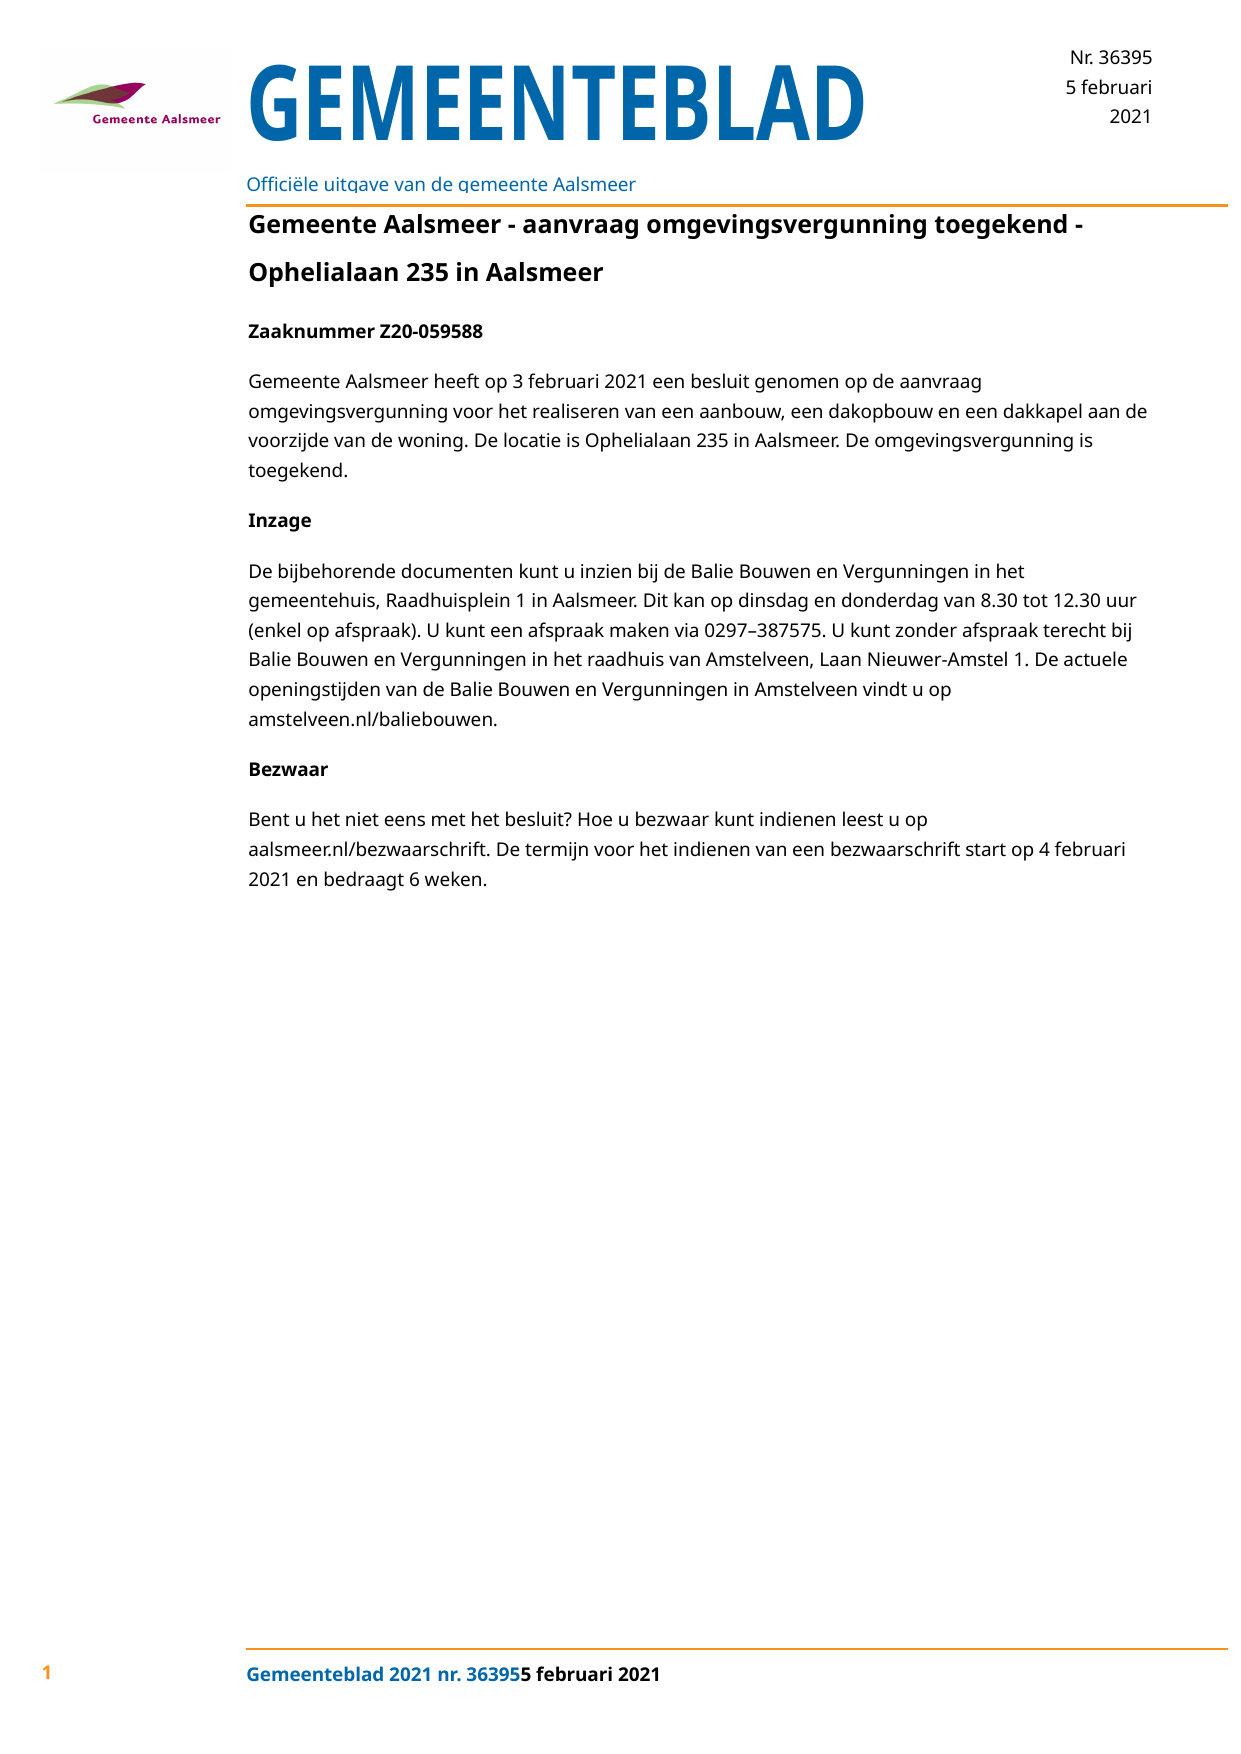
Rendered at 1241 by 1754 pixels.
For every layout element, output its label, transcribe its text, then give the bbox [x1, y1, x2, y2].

text Zaaknummer Z20-059588 [248, 318, 1152, 344]
text Gemeente Aalsmeer heeft op 3 februari 2021 een besluit genomen op de aanvraag omgevingsvergunning voor het realiseren van een aanbouw, een dakopbouw en een dakkapel aan de voorzijde van de woning. De locatie is Ophelialaan 235 in Aalsmeer. De omgevingsvergunning is toegekend. [248, 368, 1152, 483]
picture [41, 47, 231, 172]
text Gemeente Aalsmeer - aanvraag omgevingsvergunning toegekend - Ophelialaan 235 in Aalsmeer [248, 207, 1152, 288]
text Bezwaar [248, 756, 1152, 782]
text Inzage [248, 507, 1152, 533]
text Bent u het niet eens met het besluit? Hoe u bezwaar kunt indienen leest u op aalsmeer.nl/bezwaarschrift. De termijn voor het indienen van een bezwaarschrift start op 4 februari 2021 en bedraagt 6 weken. [248, 807, 1152, 892]
text De bijbehorende documenten kunt u inzien bij de Balie Bouwen en Vergunningen in het gemeentehuis, Raadhuisplein 1 in Aalsmeer. Dit kan op dinsdag en donderdag van 8.30 tot 12.30 uur (enkel op afspraak). U kunt een afspraak maken via 0297–387575. U kunt zonder afspraak terecht bij Balie Bouwen en Vergunningen in het raadhuis van Amstelveen, Laan Nieuwer-Amstel 1. De actuele openingstijden van de Balie Bouwen en Vergunningen in Amstelveen vindt u op amstelveen.nl/baliebouwen. [248, 558, 1152, 732]
